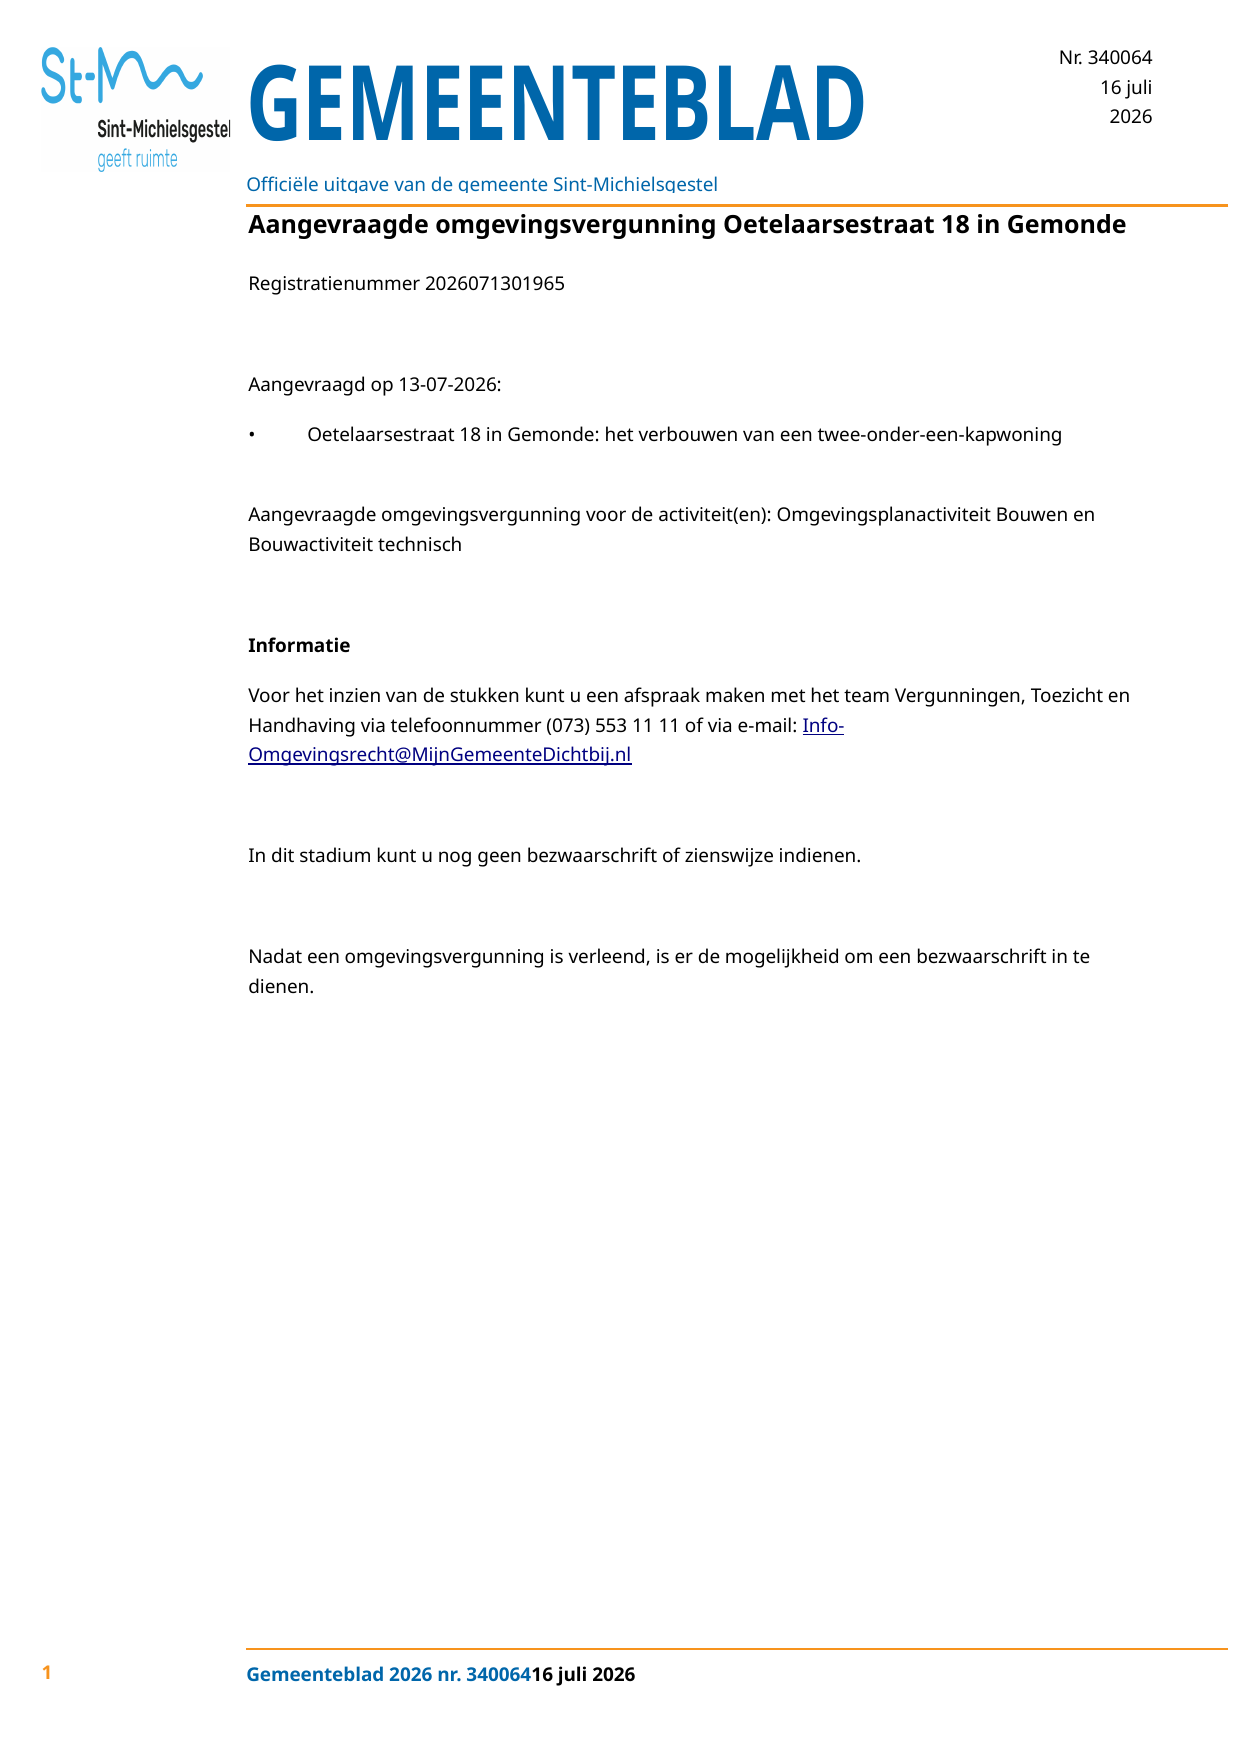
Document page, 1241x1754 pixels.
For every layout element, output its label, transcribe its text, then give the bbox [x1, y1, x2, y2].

text Aangevraagde omgevingsvergunning voor de activiteit(en): Omgevingsplanactiviteit Bouwen en Bouwactiviteit technisch [248, 502, 1152, 557]
text Aangevraagd op 13-07-2026: [248, 371, 1152, 397]
picture [41, 47, 231, 172]
text Informatie [248, 632, 1152, 658]
text Nadat een omgevingsvergunning is verleend, is er de mogelijkheid om een bezwaarschrift in te dienen. [248, 943, 1152, 998]
list Oetelaarsestraat 18 in Gemonde: het verbouwen van een twee-onder-een-kapwoning [248, 422, 1152, 447]
text In dit stadium kunt u nog geen bezwaarschrift of zienswijze indienen. [248, 842, 1152, 868]
text Aangevraagde omgevingsvergunning Oetelaarsestraat 18 in Gemonde [248, 207, 1152, 241]
text Registratienummer 2026071301965 [248, 270, 1152, 296]
text Voor het inzien van de stukken kunt u een afspraak maken met het team Vergunningen, Toezicht en Handhaving via telefoonnummer (073) 553 11 11 of via e-mail: Info-Omgevingsrecht@MijnGemeenteDichtbij.nl [248, 682, 1152, 767]
